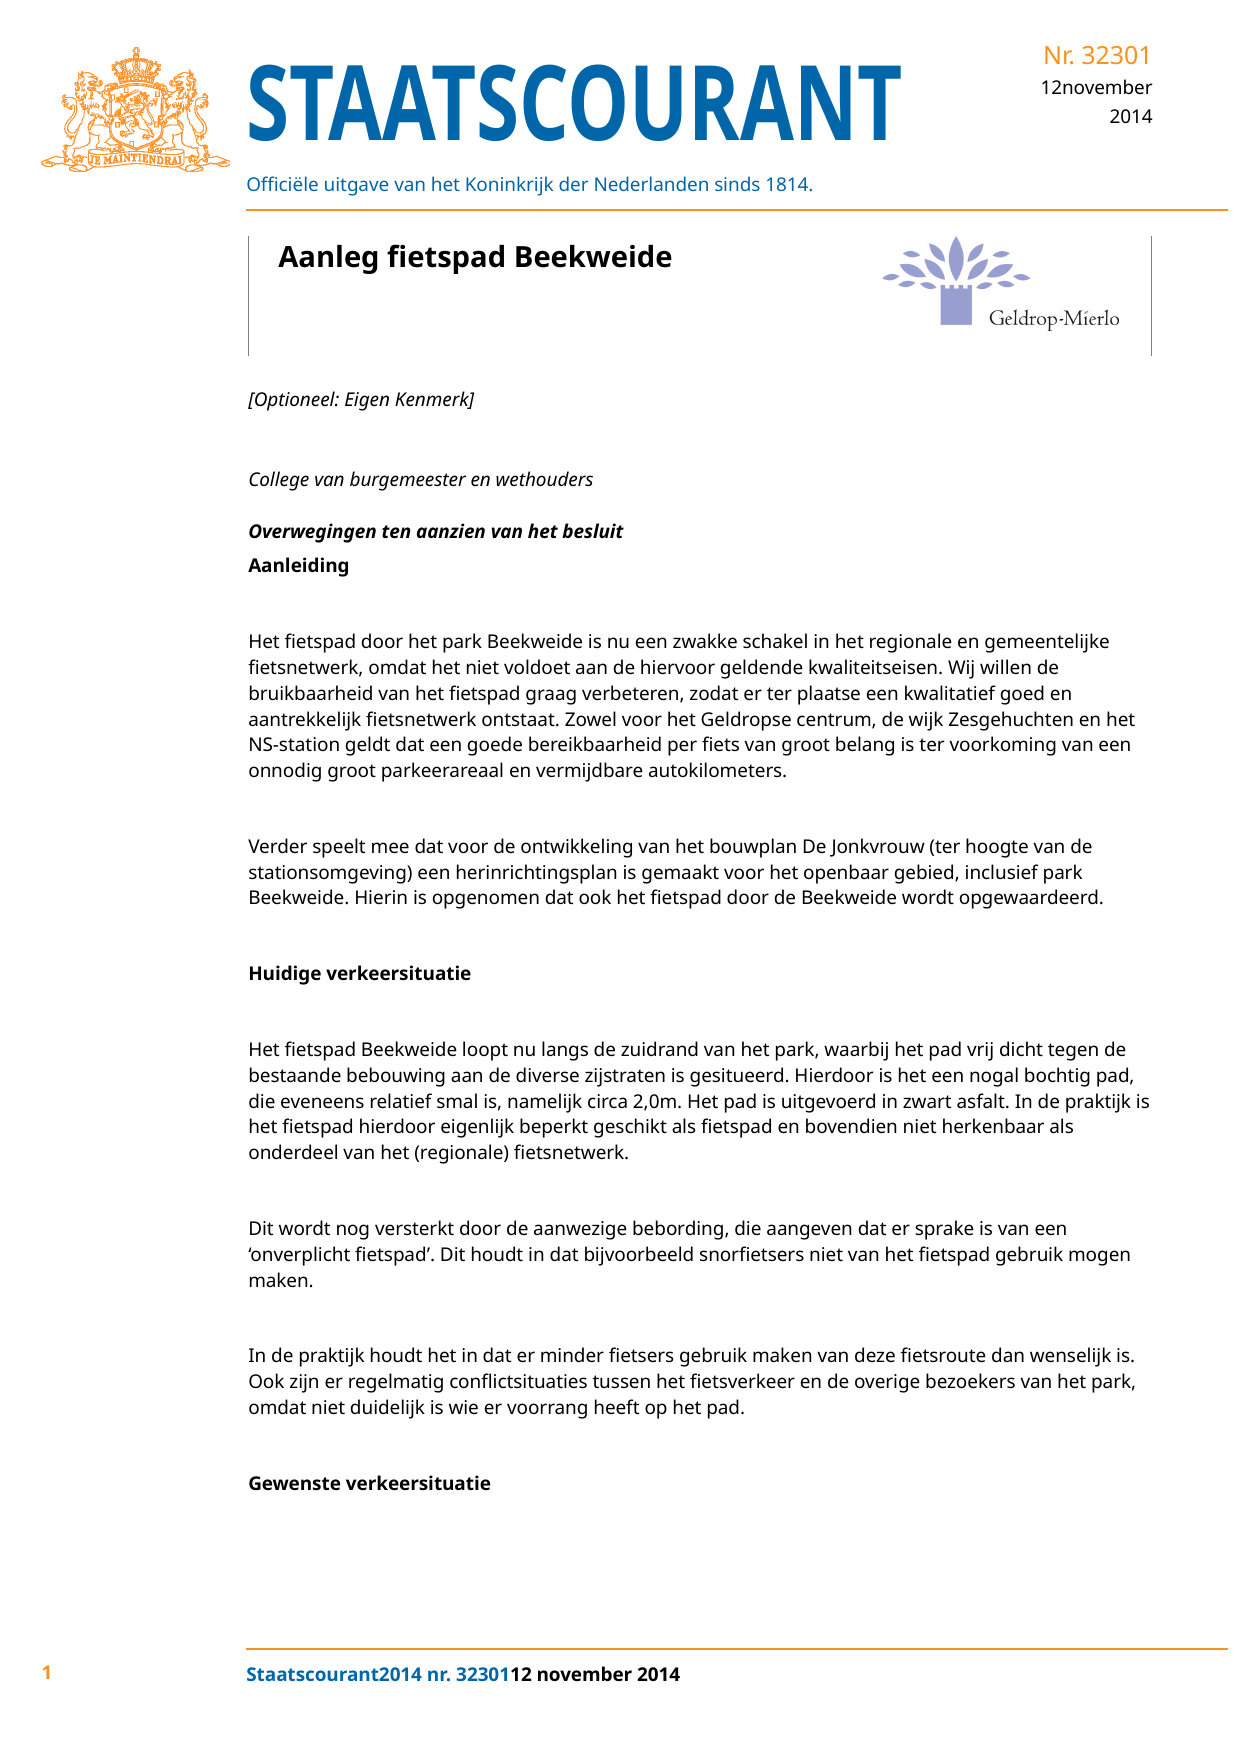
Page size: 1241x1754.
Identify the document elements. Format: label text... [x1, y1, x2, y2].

table_header Aanleg fietspad Beekweide [249, 236, 850, 356]
table_header [850, 236, 1151, 356]
text Huidige verkeersituatie [248, 961, 1152, 986]
text Het fietspad Beekweide loopt nu langs de zuidrand van het park, waarbij het pad vrij dicht tegen de bestaande bebouwing aan de diverse zijstraten is gesitueerd. Hierdoor is het een nogal bochtig pad, die eveneens relatief smal is, namelijk circa 2,0m. Het pad is uitgevoerd in zwart asfalt. In de praktijk is het fietspad hierdoor eigenlijk beperkt geschikt als fietspad en bovendien niet herkenbaar als onderdeel van het (regionale) fietsnetwerk. [248, 1036, 1152, 1165]
text Overwegingen ten aanzien van het besluit [248, 518, 1152, 544]
text Het fietspad door het park Beekweide is nu een zwakke schakel in het regionale en gemeentelijke fietsnetwerk, omdat het niet voldoet aan de hiervoor geldende kwaliteitseisen. Wij willen de bruikbaarheid van het fietspad graag verbeteren, zodat er ter plaatse een kwalitatief goed en aantrekkelijk fietsnetwerk ontstaat. Zowel voor het Geldropse centrum, de wijk Zesgehuchten en het NS-station geldt dat een goede bereikbaarheid per fiets van groot belang is ter voorkoming van een onnodig groot parkeerareaal en vermijdbare autokilometers. [248, 628, 1152, 783]
text Dit wordt nog versterkt door de aanwezige bebording, die aangeven dat er sprake is van een ‘onverplicht fietspad’. Dit houdt in dat bijvoorbeeld snorfietsers niet van het fietspad gebruik mogen maken. [248, 1215, 1152, 1292]
text [Optioneel: Eigen Kenmerk] [248, 386, 1152, 412]
text Gewenste verkeersituatie [248, 1470, 1152, 1496]
picture [41, 47, 231, 172]
text Aanleiding [248, 553, 1152, 578]
text Verder speelt mee dat voor de ontwikkeling van het bouwplan De Jonkvrouw (ter hoogte van de stationsomgeving) een herinrichtingsplan is gemaakt voor het openbaar gebied, inclusief park Beekweide. Hierin is opgenomen dat ook het fietspad door de Beekweide wordt opgewaardeerd. [248, 833, 1152, 910]
picture [882, 236, 1119, 331]
text In de praktijk houdt het in dat er minder fietsers gebruik maken van deze fietsroute dan wenselijk is. Ook zijn er regelmatig conflictsituaties tussen het fietsverkeer en de overige bezoekers van het park, omdat niet duidelijk is wie er voorrang heeft op het pad. [248, 1343, 1152, 1420]
text College van burgemeester en wethouders [248, 466, 1152, 491]
